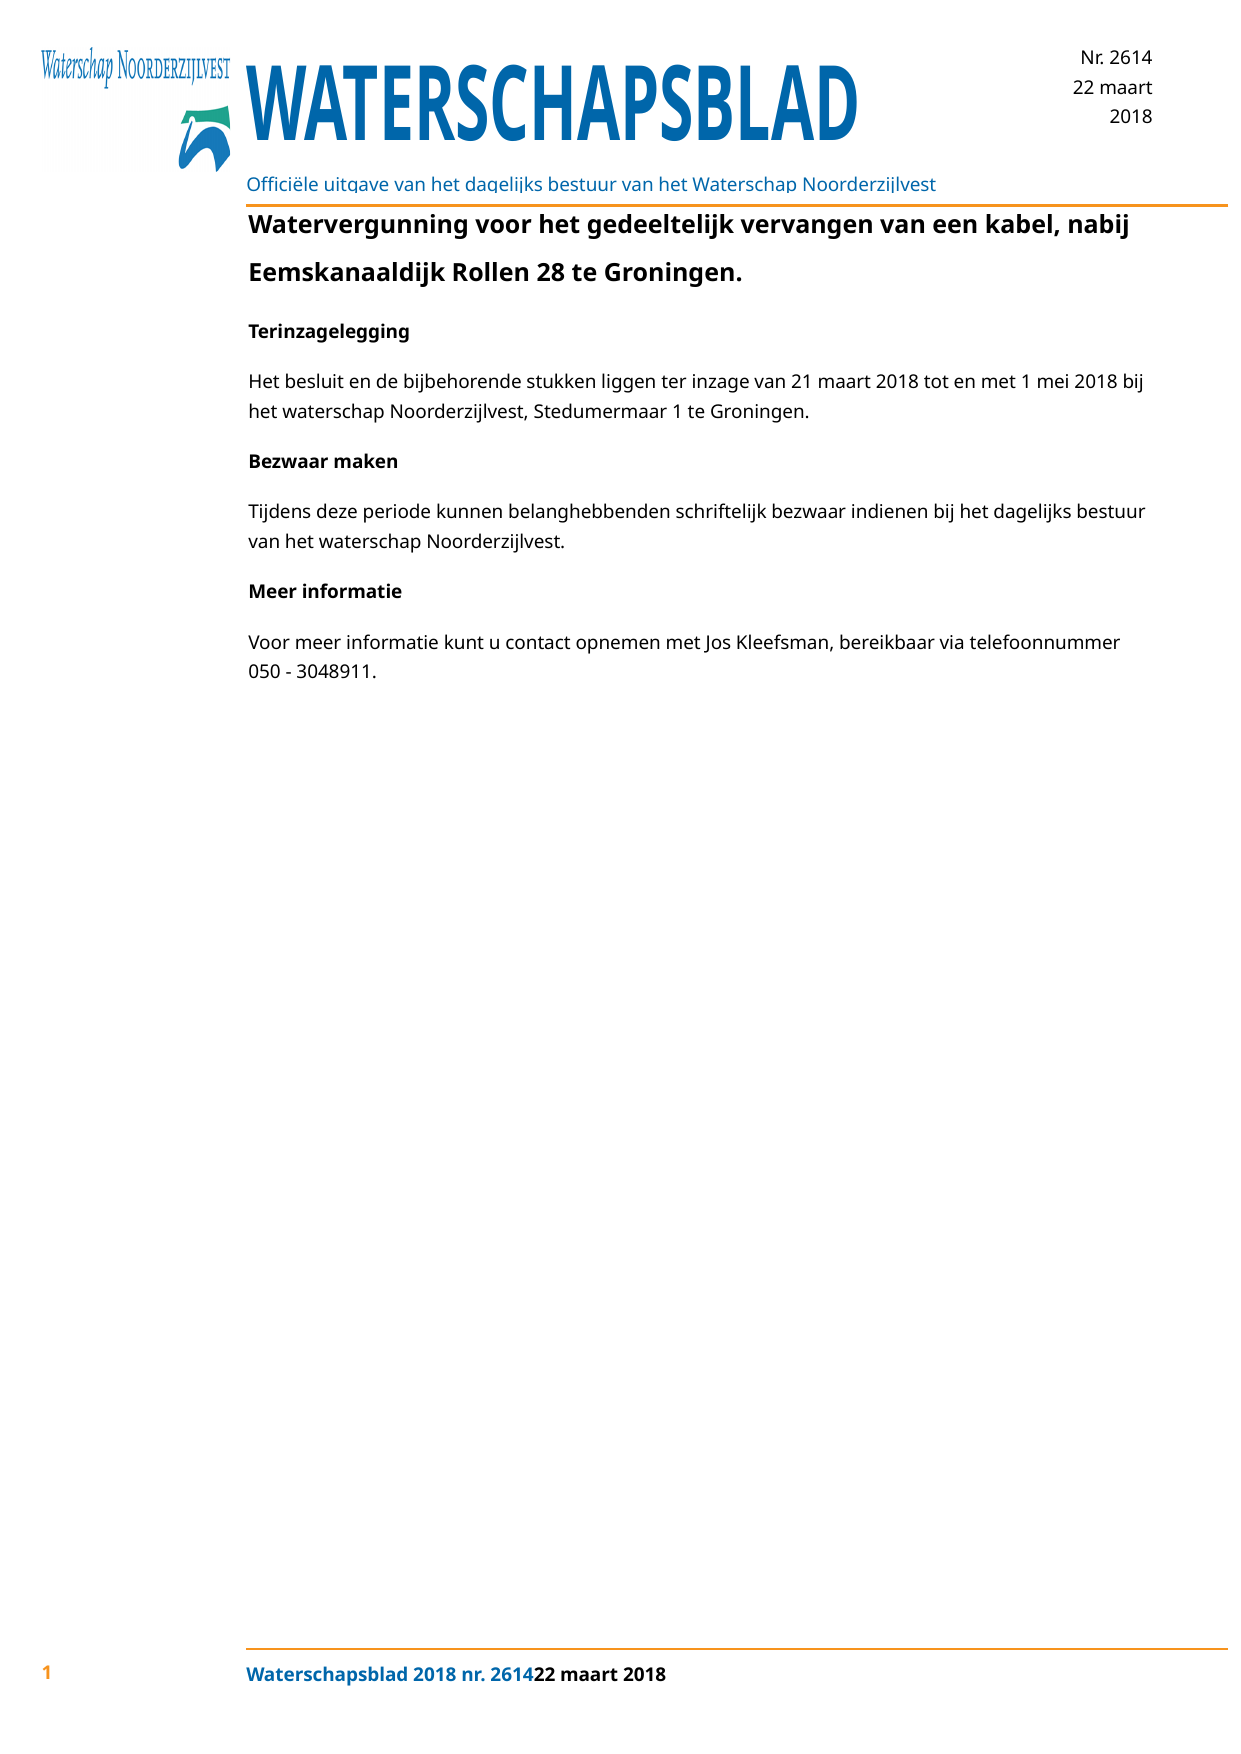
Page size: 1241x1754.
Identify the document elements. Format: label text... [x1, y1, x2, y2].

text Terinzagelegging [248, 318, 1152, 344]
text Het besluit en de bijbehorende stukken liggen ter inzage van 21 maart 2018 tot en met 1 mei 2018 bij het waterschap Noorderzijlvest, Stedumermaar 1 te Groningen. [248, 368, 1152, 424]
text Watervergunning voor het gedeeltelijk vervangen van een kabel, nabij Eemskanaaldijk Rollen 28 te Groningen. [248, 207, 1152, 288]
text Meer informatie [248, 579, 1152, 604]
text Bezwaar maken [248, 448, 1152, 474]
picture [41, 47, 231, 172]
text Tijdens deze periode kunnen belanghebbenden schriftelijk bezwaar indienen bij het dagelijks bestuur van het waterschap Noorderzijlvest. [248, 499, 1152, 554]
text Voor meer informatie kunt u contact opnemen met Jos Kleefsman, bereikbaar via telefoonnummer 050 - 3048911. [248, 629, 1152, 684]
